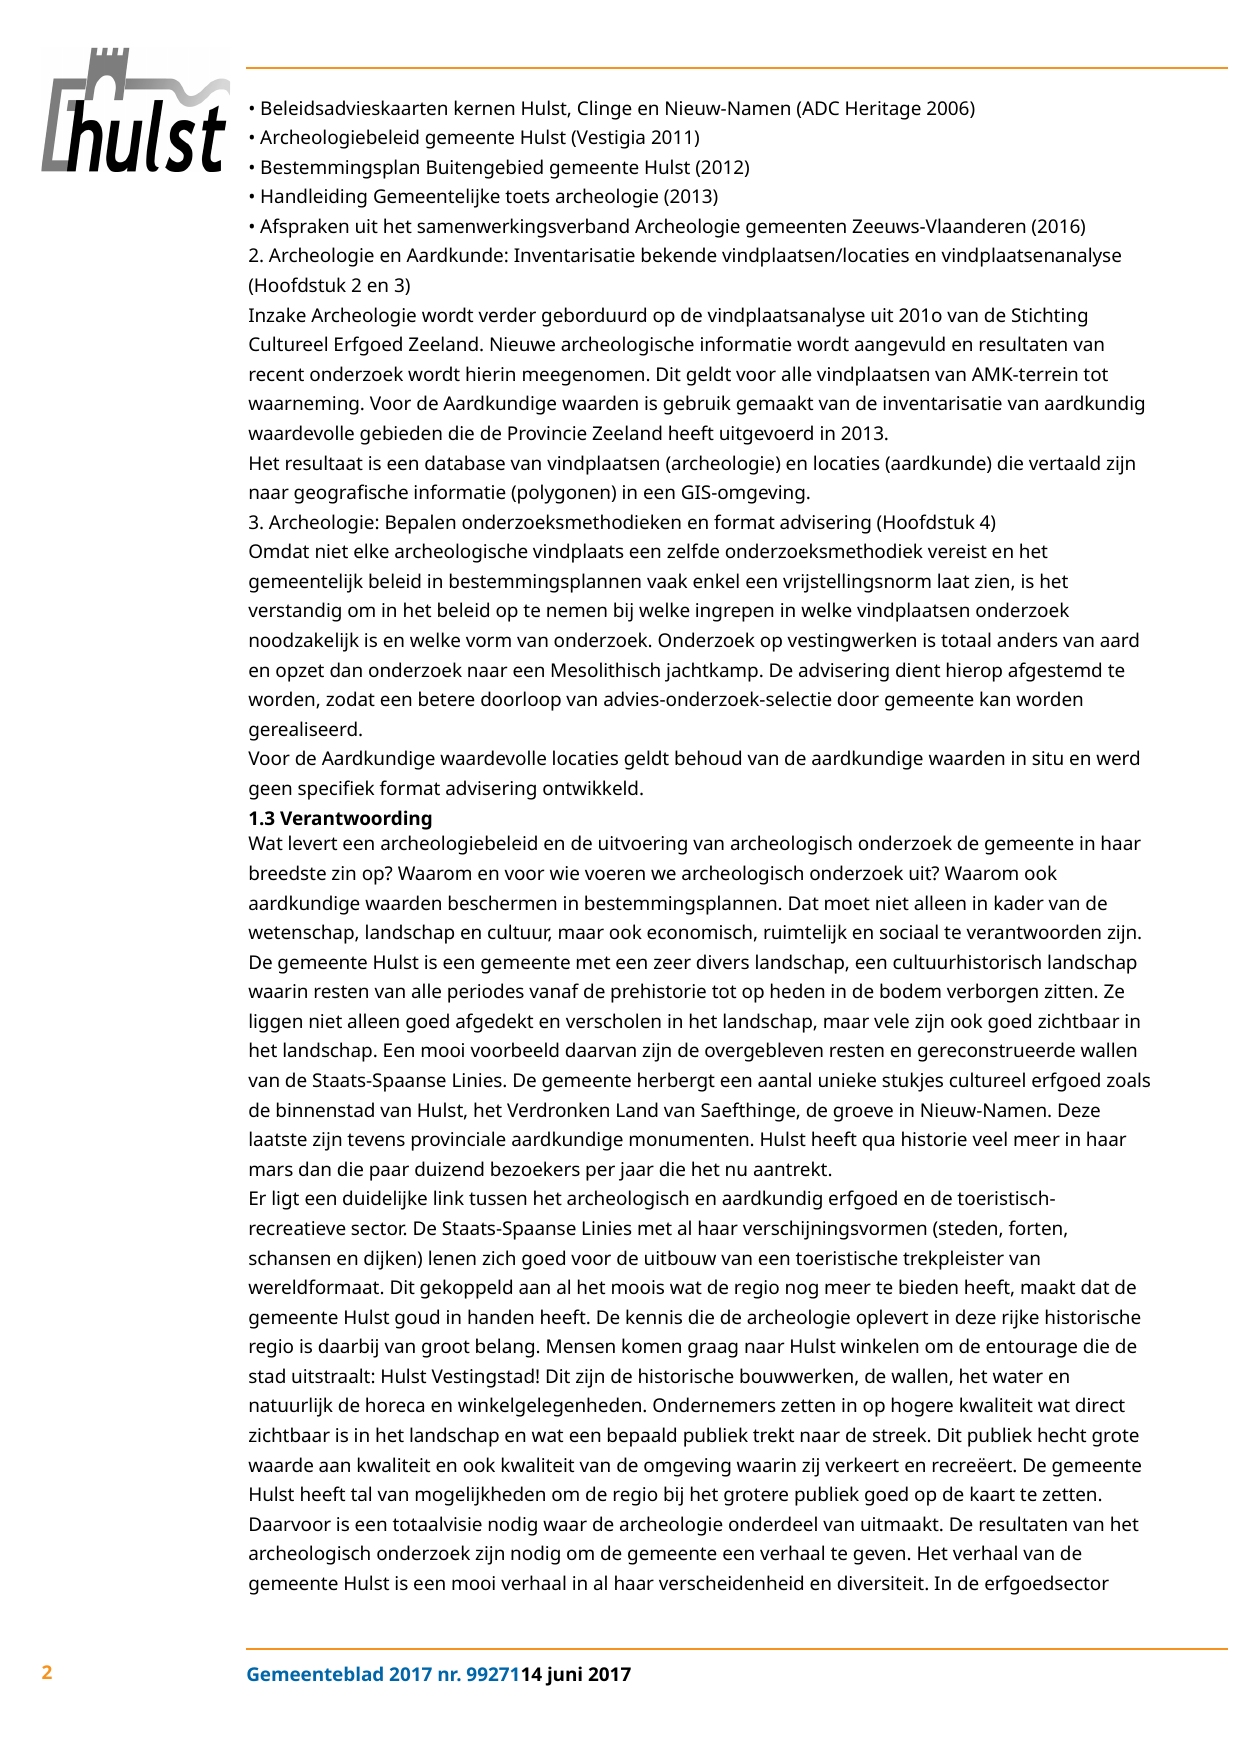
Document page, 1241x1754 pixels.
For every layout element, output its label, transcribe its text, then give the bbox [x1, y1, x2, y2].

text Het resultaat is een database van vindplaatsen (archeologie) en locaties (aardkunde) die vertaald zijn naar geografische informatie (polygonen) in een GIS-omgeving. [248, 450, 1152, 505]
text De gemeente Hulst is een gemeente met een zeer divers landschap, een cultuurhistorisch landschap waarin resten van alle periodes vanaf de prehistorie tot op heden in de bodem verborgen zitten. Ze liggen niet alleen goed afgedekt en verscholen in het landschap, maar vele zijn ook goed zichtbaar in het landschap. Een mooi voorbeeld daarvan zijn de overgebleven resten en gereconstrueerde wallen van de Staats-Spaanse Linies. De gemeente herbergt een aantal unieke stukjes cultureel erfgoed zoals de binnenstad van Hulst, het Verdronken Land van Saefthinge, de groeve in Nieuw-Namen. Deze laatste zijn tevens provinciale aardkundige monumenten. Hulst heeft qua historie veel meer in haar mars dan die paar duizend bezoekers per jaar die het nu aantrekt. [248, 949, 1152, 1182]
text 1.3 Verantwoording [248, 805, 1152, 831]
text • Afspraken uit het samenwerkingsverband Archeologie gemeenten Zeeuws-Vlaanderen (2016) [248, 213, 1152, 239]
text Omdat niet elke archeologische vindplaats een zelfde onderzoeksmethodiek vereist en het gemeentelijk beleid in bestemmingsplannen vaak enkel een vrijstellingsnorm laat zien, is het verstandig om in het beleid op te nemen bij welke ingrepen in welke vindplaatsen onderzoek noodzakelijk is en welke vorm van onderzoek. Onderzoek op vestingwerken is totaal anders van aard en opzet dan onderzoek naar een Mesolithisch jachtkamp. De advisering dient hierop afgestemd te worden, zodat een betere doorloop van advies-onderzoek-selectie door gemeente kan worden gerealiseerd. [248, 538, 1152, 742]
text 3. Archeologie: Bepalen onderzoeksmethodieken en format advisering (Hoofdstuk 4) [248, 509, 1152, 535]
text Wat levert een archeologiebeleid en de uitvoering van archeologisch onderzoek de gemeente in haar breedste zin op? Waarom en voor wie voeren we archeologisch onderzoek uit? Waarom ook aardkundige waarden beschermen in bestemmingsplannen. Dat moet niet alleen in kader van de wetenschap, landschap en cultuur, maar ook economisch, ruimtelijk en sociaal te verantwoorden zijn. [248, 831, 1152, 945]
text 2. Archeologie en Aardkunde: Inventarisatie bekende vindplaatsen/locaties en vindplaatsenanalyse (Hoofdstuk 2 en 3) [248, 243, 1152, 298]
text • Archeologiebeleid gemeente Hulst (Vestigia 2011) [248, 124, 1152, 150]
text Er ligt een duidelijke link tussen het archeologisch en aardkundig erfgoed en de toeristisch-recreatieve sector. De Staats-Spaanse Linies met al haar verschijningsvormen (steden, forten, schansen en dijken) lenen zich goed voor de uitbouw van een toeristische trekpleister van wereldformaat. Dit gekoppeld aan al het moois wat de regio nog meer te bieden heeft, maakt dat de gemeente Hulst goud in handen heeft. De kennis die de archeologie oplevert in deze rijke historische regio is daarbij van groot belang. Mensen komen graag naar Hulst winkelen om de entourage die de stad uitstraalt: Hulst Vestingstad! Dit zijn de historische bouwwerken, de wallen, het water en natuurlijk de horeca en winkelgelegenheden. Ondernemers zetten in op hogere kwaliteit wat direct zichtbaar is in het landschap en wat een bepaald publiek trekt naar de streek. Dit publiek hecht grote waarde aan kwaliteit en ook kwaliteit van de omgeving waarin zij verkeert en recreëert. De gemeente Hulst heeft tal van mogelijkheden om de regio bij het grotere publiek goed op de kaart te zetten. Daarvoor is een totaalvisie nodig waar de archeologie onderdeel van uitmaakt. De resultaten van het archeologisch onderzoek zijn nodig om de gemeente een verhaal te geven. Het verhaal van de gemeente Hulst is een mooi verhaal in al haar verscheidenheid en diversiteit. In de erfgoedsector [248, 1186, 1152, 1596]
text Voor de Aardkundige waardevolle locaties geldt behoud van de aardkundige waarden in situ en werd geen specifiek format advisering ontwikkeld. [248, 746, 1152, 801]
text Inzake Archeologie wordt verder geborduurd op de vindplaatsanalyse uit 201o van de Stichting Cultureel Erfgoed Zeeland. Nieuwe archeologische informatie wordt aangevuld en resultaten van recent onderzoek wordt hierin meegenomen. Dit geldt voor alle vindplaatsen van AMK-terrein tot waarneming. Voor de Aardkundige waarden is gebruik gemaakt van de inventarisatie van aardkundig waardevolle gebieden die de Provincie Zeeland heeft uitgevoerd in 2013. [248, 302, 1152, 446]
text • Beleidsadvieskaarten kernen Hulst, Clinge en Nieuw-Namen (ADC Heritage 2006) [248, 95, 1152, 121]
picture [41, 47, 231, 172]
text • Bestemmingsplan Buitengebied gemeente Hulst (2012) [248, 154, 1152, 180]
text • Handleiding Gemeentelijke toets archeologie (2013) [248, 183, 1152, 209]
